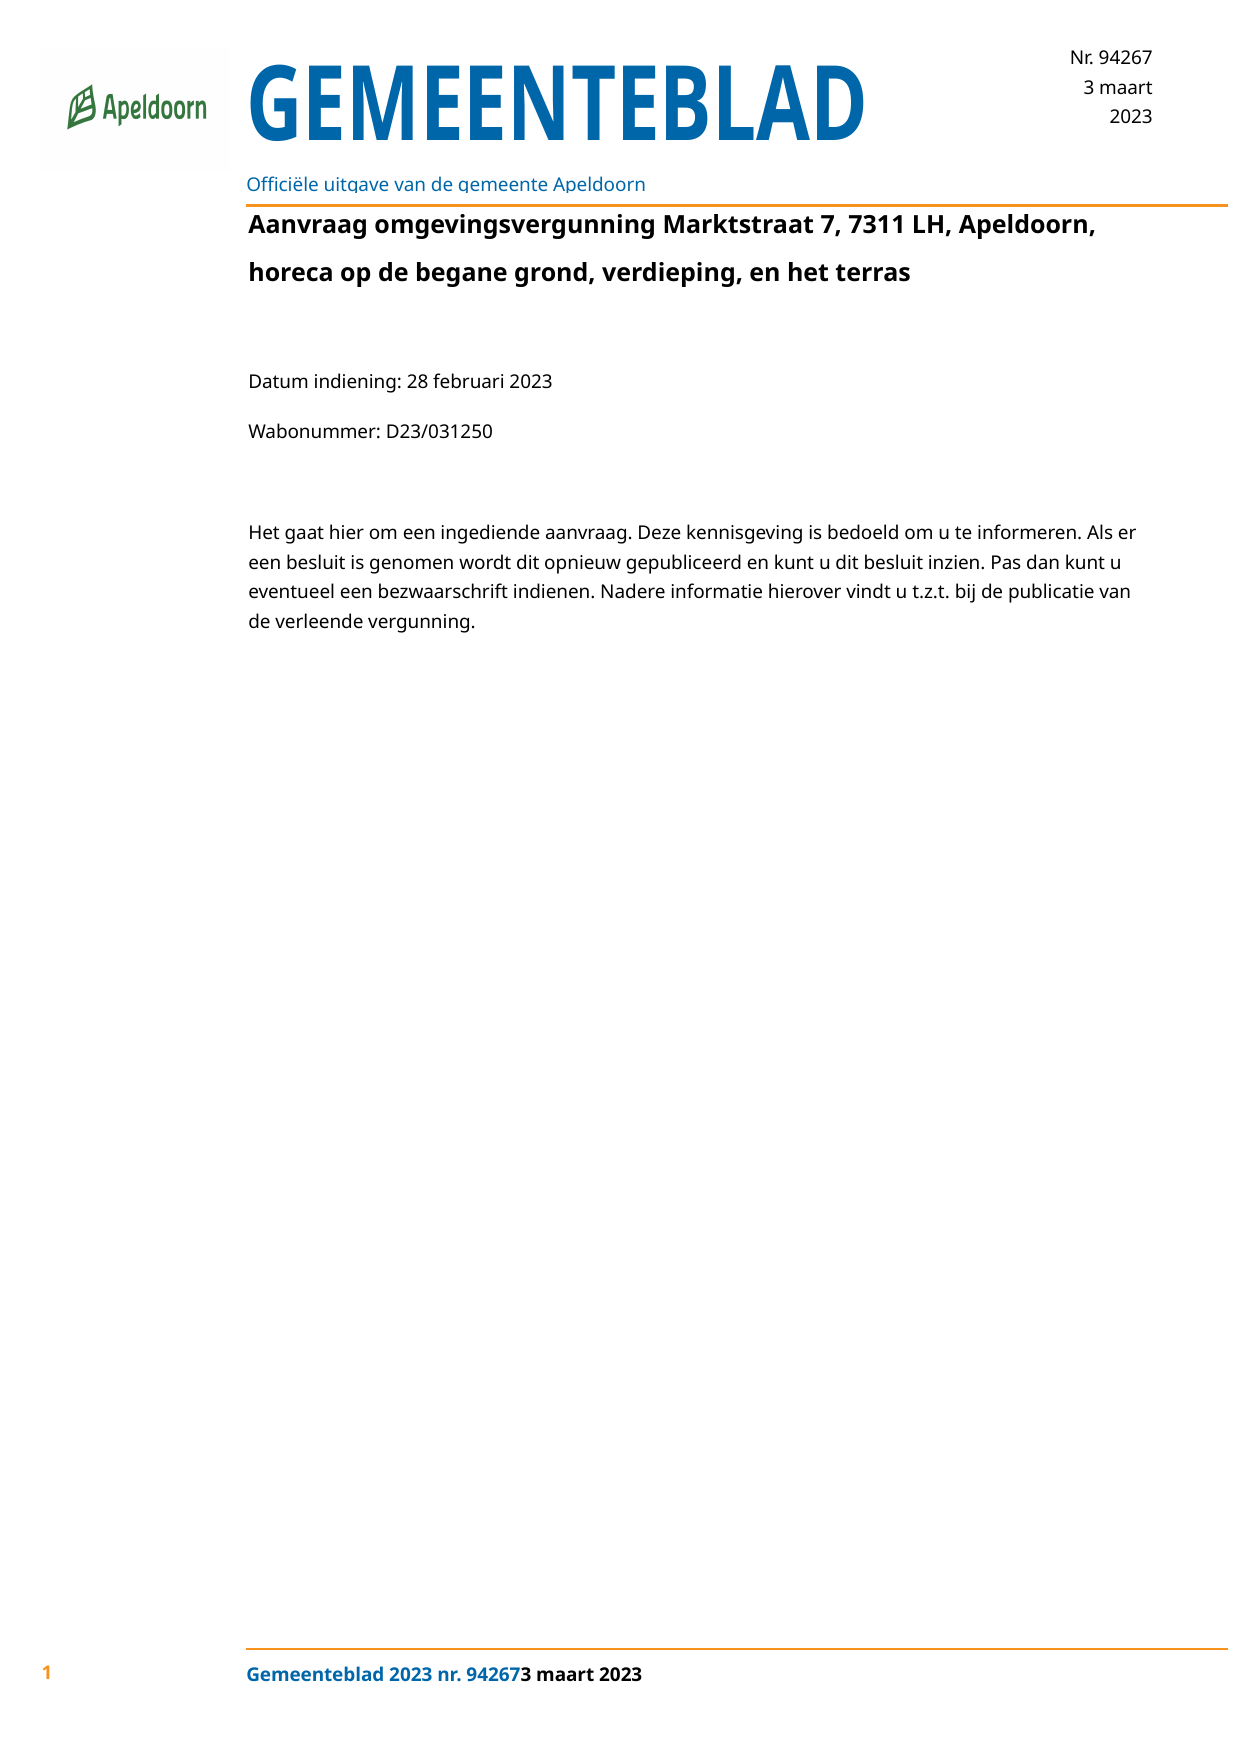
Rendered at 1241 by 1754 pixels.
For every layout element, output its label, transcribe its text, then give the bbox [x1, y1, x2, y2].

text Aanvraag omgevingsvergunning Marktstraat 7, 7311 LH, Apeldoorn, horeca op de begane grond, verdieping, en het terras [248, 207, 1152, 288]
text Het gaat hier om een ingediende aanvraag. Deze kennisgeving is bedoeld om u te informeren. Als er een besluit is genomen wordt dit opnieuw gepubliceerd en kunt u dit besluit inzien. Pas dan kunt u eventueel een bezwaarschrift indienen. Nadere informatie hierover vindt u t.z.t. bij de publicatie van de verleende vergunning. [248, 519, 1152, 634]
picture [41, 47, 231, 172]
text Wabonummer: D23/031250 [248, 419, 1152, 444]
text Datum indiening: 28 februari 2023 [248, 368, 1152, 394]
